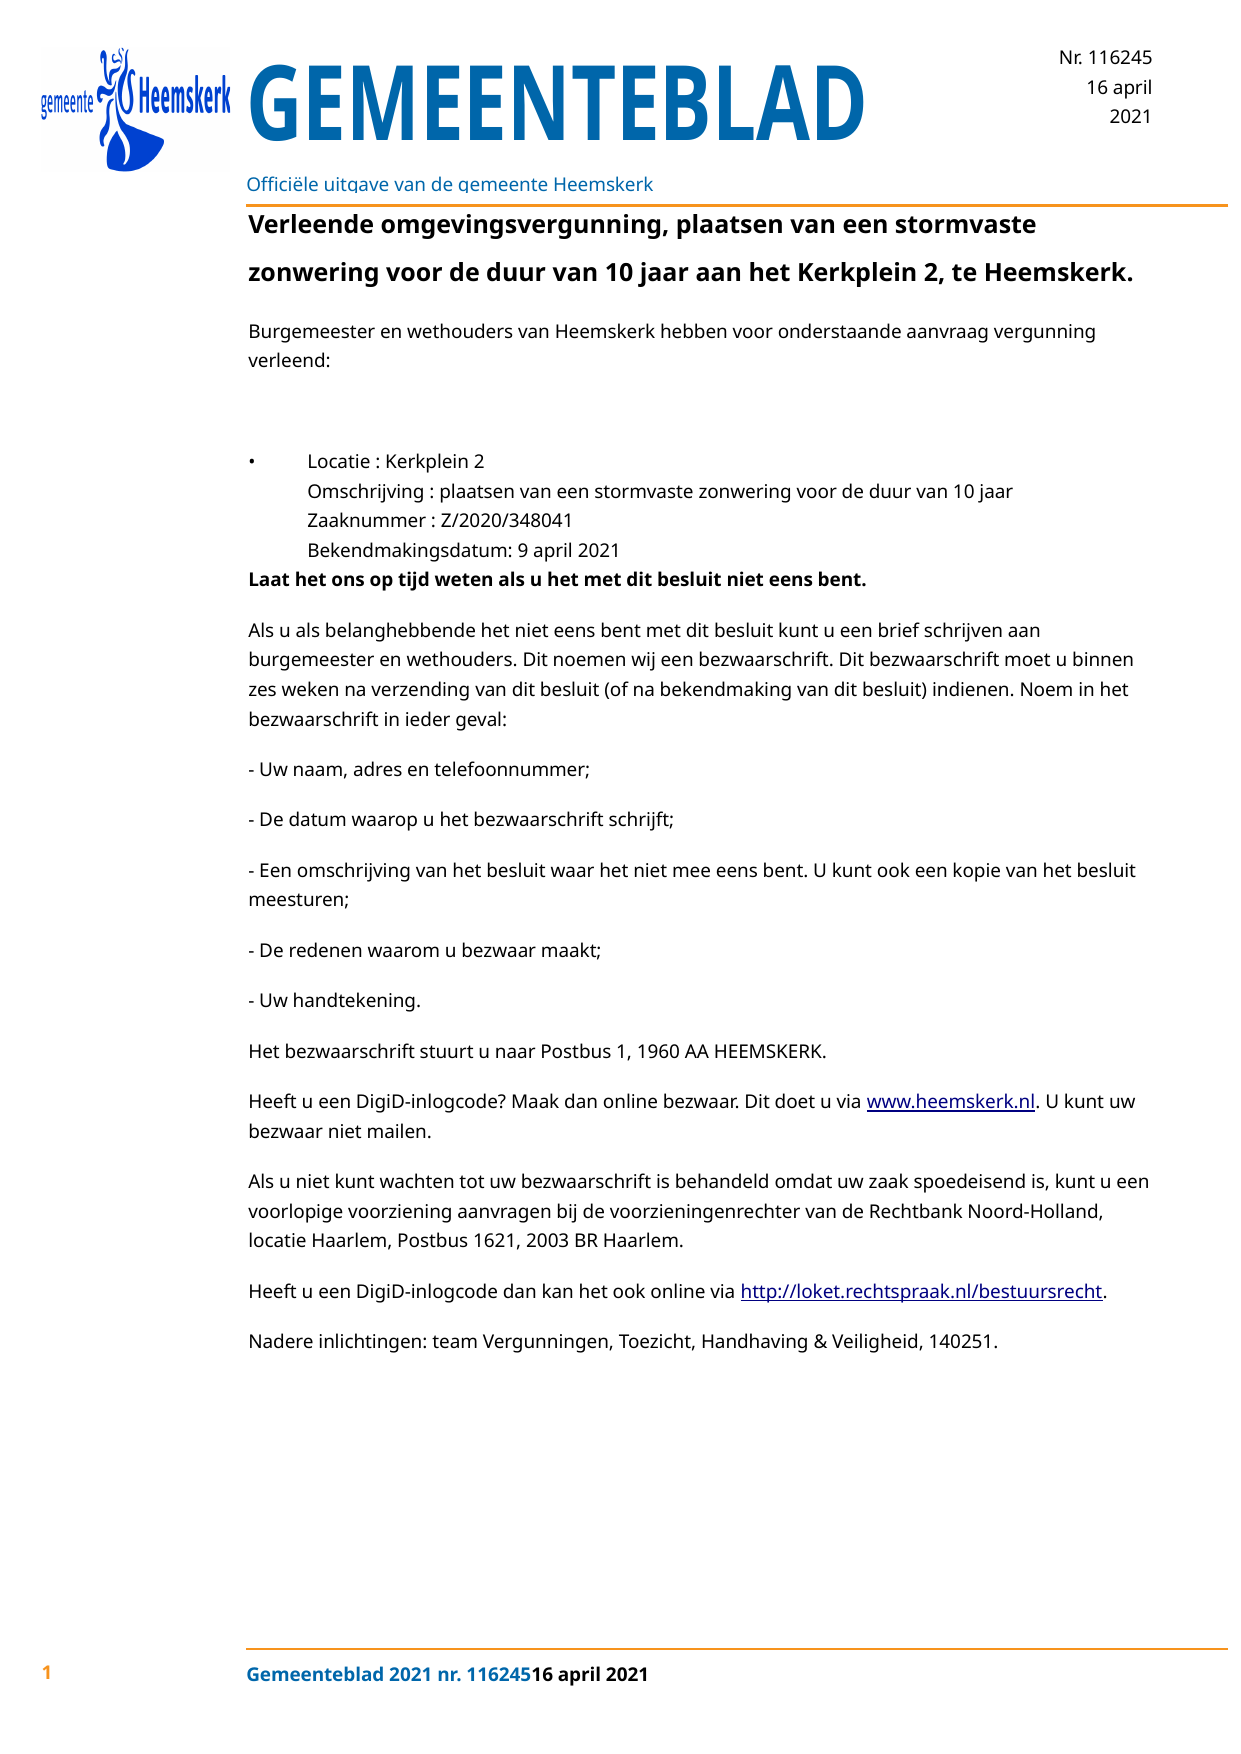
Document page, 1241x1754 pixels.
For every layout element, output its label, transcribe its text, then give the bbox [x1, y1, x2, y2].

text - De redenen waarom u bezwaar maakt; [248, 937, 1152, 963]
list Zaaknummer : Z/2020/348041 [248, 507, 1152, 533]
text Burgemeester en wethouders van Heemskerk hebben voor onderstaande aanvraag vergunning verleend: [248, 318, 1152, 373]
text Nadere inlichtingen: team Vergunningen, Toezicht, Handhaving & Veiligheid, 140251. [248, 1328, 1152, 1354]
text - Een omschrijving van het besluit waar het niet mee eens bent. U kunt ook een kopie van het besluit meesturen; [248, 857, 1152, 912]
text Verleende omgevingsvergunning, plaatsen van een stormvaste zonwering voor de duur van 10 jaar aan het Kerkplein 2, te Heemskerk. [248, 207, 1152, 288]
list Omschrijving : plaatsen van een stormvaste zonwering voor de duur van 10 jaar [248, 478, 1152, 504]
list Bekendmakingsdatum: 9 april 2021 [248, 537, 1152, 563]
text Laat het ons op tijd weten als u het met dit besluit niet eens bent. [248, 567, 1152, 592]
text - De datum waarop u het bezwaarschrift schrijft; [248, 807, 1152, 832]
text Het bezwaarschrift stuurt u naar Postbus 1, 1960 AA HEEMSKERK. [248, 1038, 1152, 1064]
text Heeft u een DigiD-inlogcode dan kan het ook online via http://loket.rechtspraak.nl/bestuursrecht. [248, 1278, 1152, 1304]
picture [41, 47, 231, 172]
text Als u als belanghebbende het niet eens bent met dit besluit kunt u een brief schrijven aan burgemeester en wethouders. Dit noemen wij een bezwaarschrift. Dit bezwaarschrift moet u binnen zes weken na verzending van dit besluit (of na bekendmaking van dit besluit) indienen. Noem in het bezwaarschrift in ieder geval: [248, 617, 1152, 732]
text - Uw handtekening. [248, 987, 1152, 1013]
text - Uw naam, adres en telefoonnummer; [248, 756, 1152, 782]
list Locatie : Kerkplein 2 [248, 448, 1152, 474]
text Als u niet kunt wachten tot uw bezwaarschrift is behandeld omdat uw zaak spoedeisend is, kunt u een voorlopige voorziening aanvragen bij de voorzieningenrechter van de Rechtbank Noord-Holland, locatie Haarlem, Postbus 1621, 2003 BR Haarlem. [248, 1168, 1152, 1253]
text Heeft u een DigiD-inlogcode? Maak dan online bezwaar. Dit doet u via www.heemskerk.nl. U kunt uw bezwaar niet mailen. [248, 1088, 1152, 1144]
